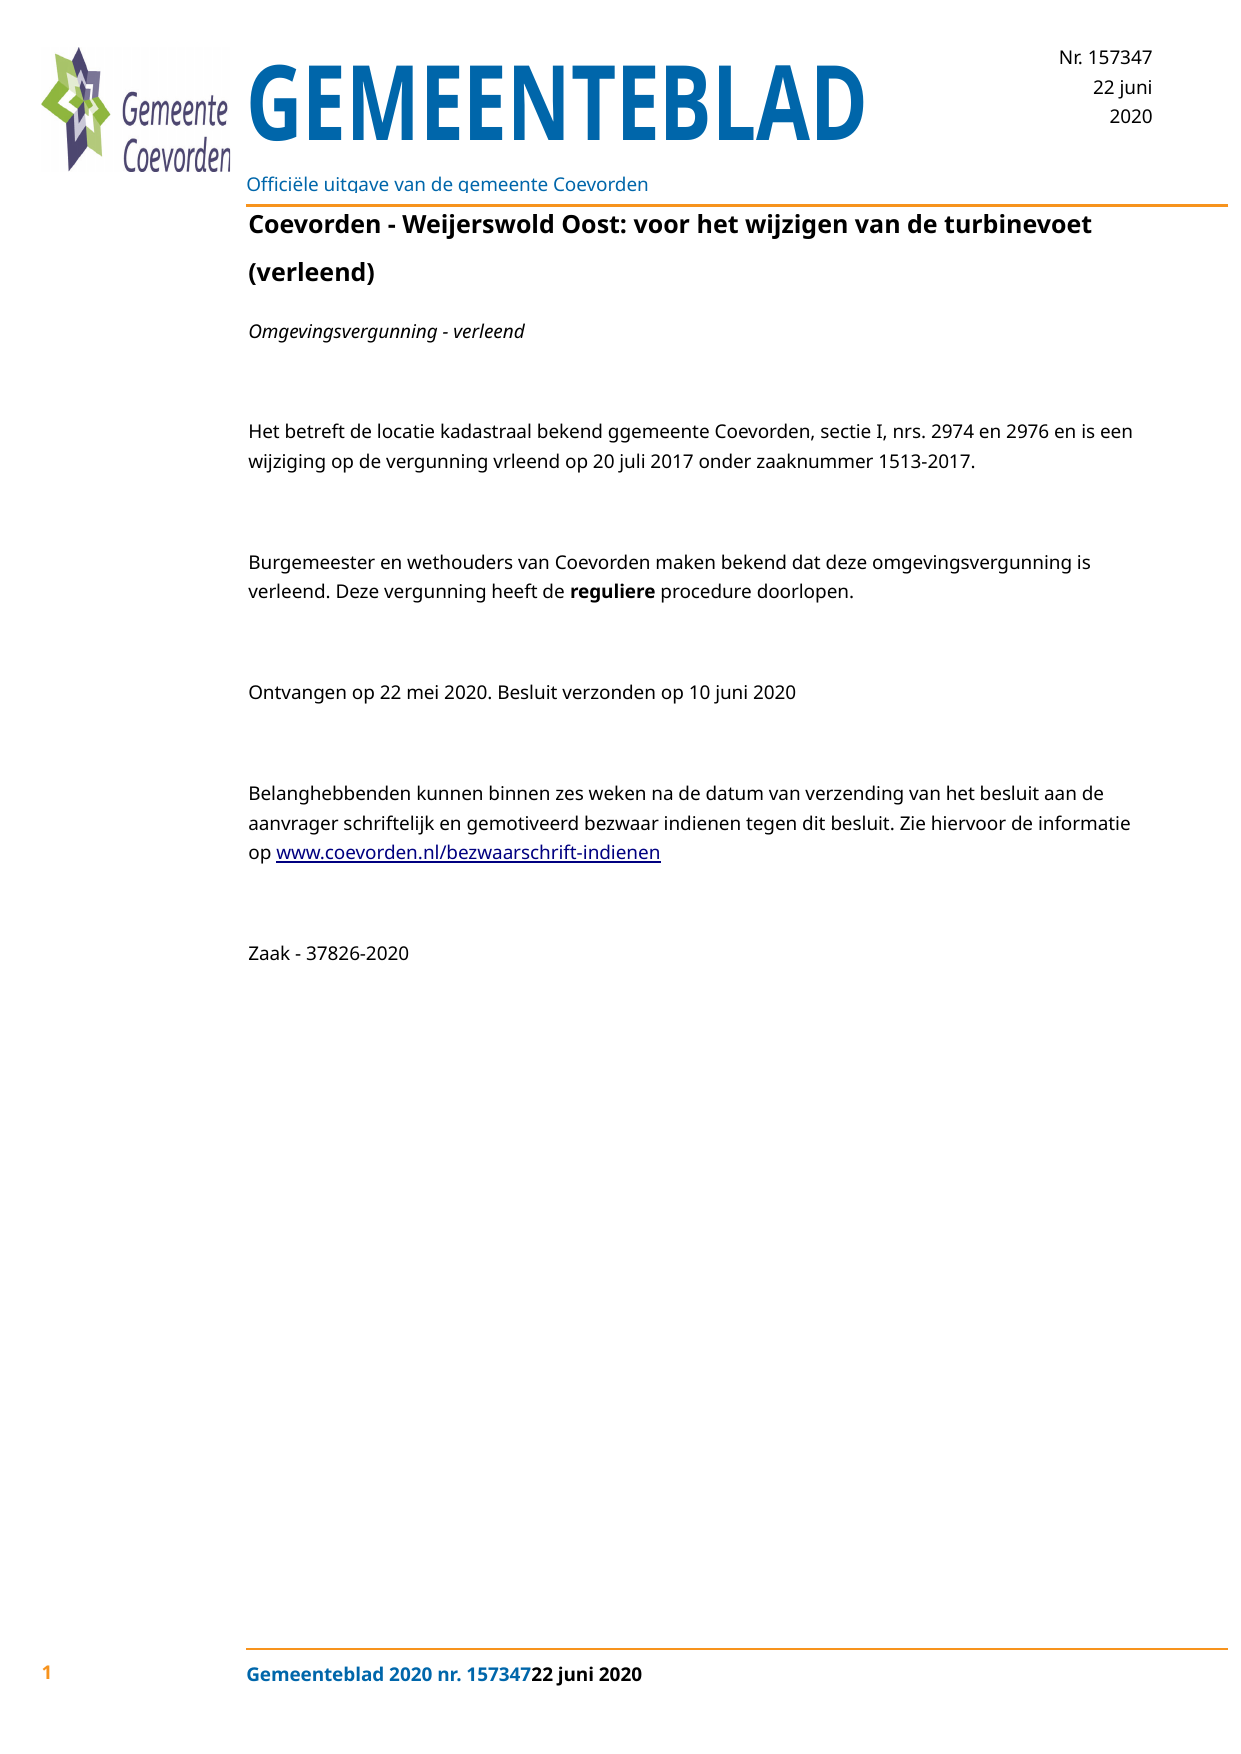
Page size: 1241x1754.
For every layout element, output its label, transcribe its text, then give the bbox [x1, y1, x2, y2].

text Ontvangen op 22 mei 2020. Besluit verzonden op 10 juni 2020 [248, 679, 1152, 705]
text Zaak - 37826-2020 [248, 940, 1152, 966]
text Belanghebbenden kunnen binnen zes weken na de datum van verzending van het besluit aan de aanvrager schriftelijk en gemotiveerd bezwaar indienen tegen dit besluit. Zie hiervoor de informatie op www.coevorden.nl/bezwaarschrift-indienen [248, 780, 1152, 865]
picture [41, 47, 231, 172]
text Coevorden - Weijerswold Oost: voor het wijzigen van de turbinevoet (verleend) [248, 207, 1152, 288]
text Burgemeester en wethouders van Coevorden maken bekend dat deze omgevingsvergunning is verleend. Deze vergunning heeft de reguliere procedure doorlopen. [248, 549, 1152, 604]
text Het betreft de locatie kadastraal bekend ggemeente Coevorden, sectie I, nrs. 2974 en 2976 en is een wijziging op de vergunning vrleend op 20 juli 2017 onder zaaknummer 1513-2017. [248, 419, 1152, 474]
text Omgevingsvergunning - verleend [248, 318, 1152, 344]
